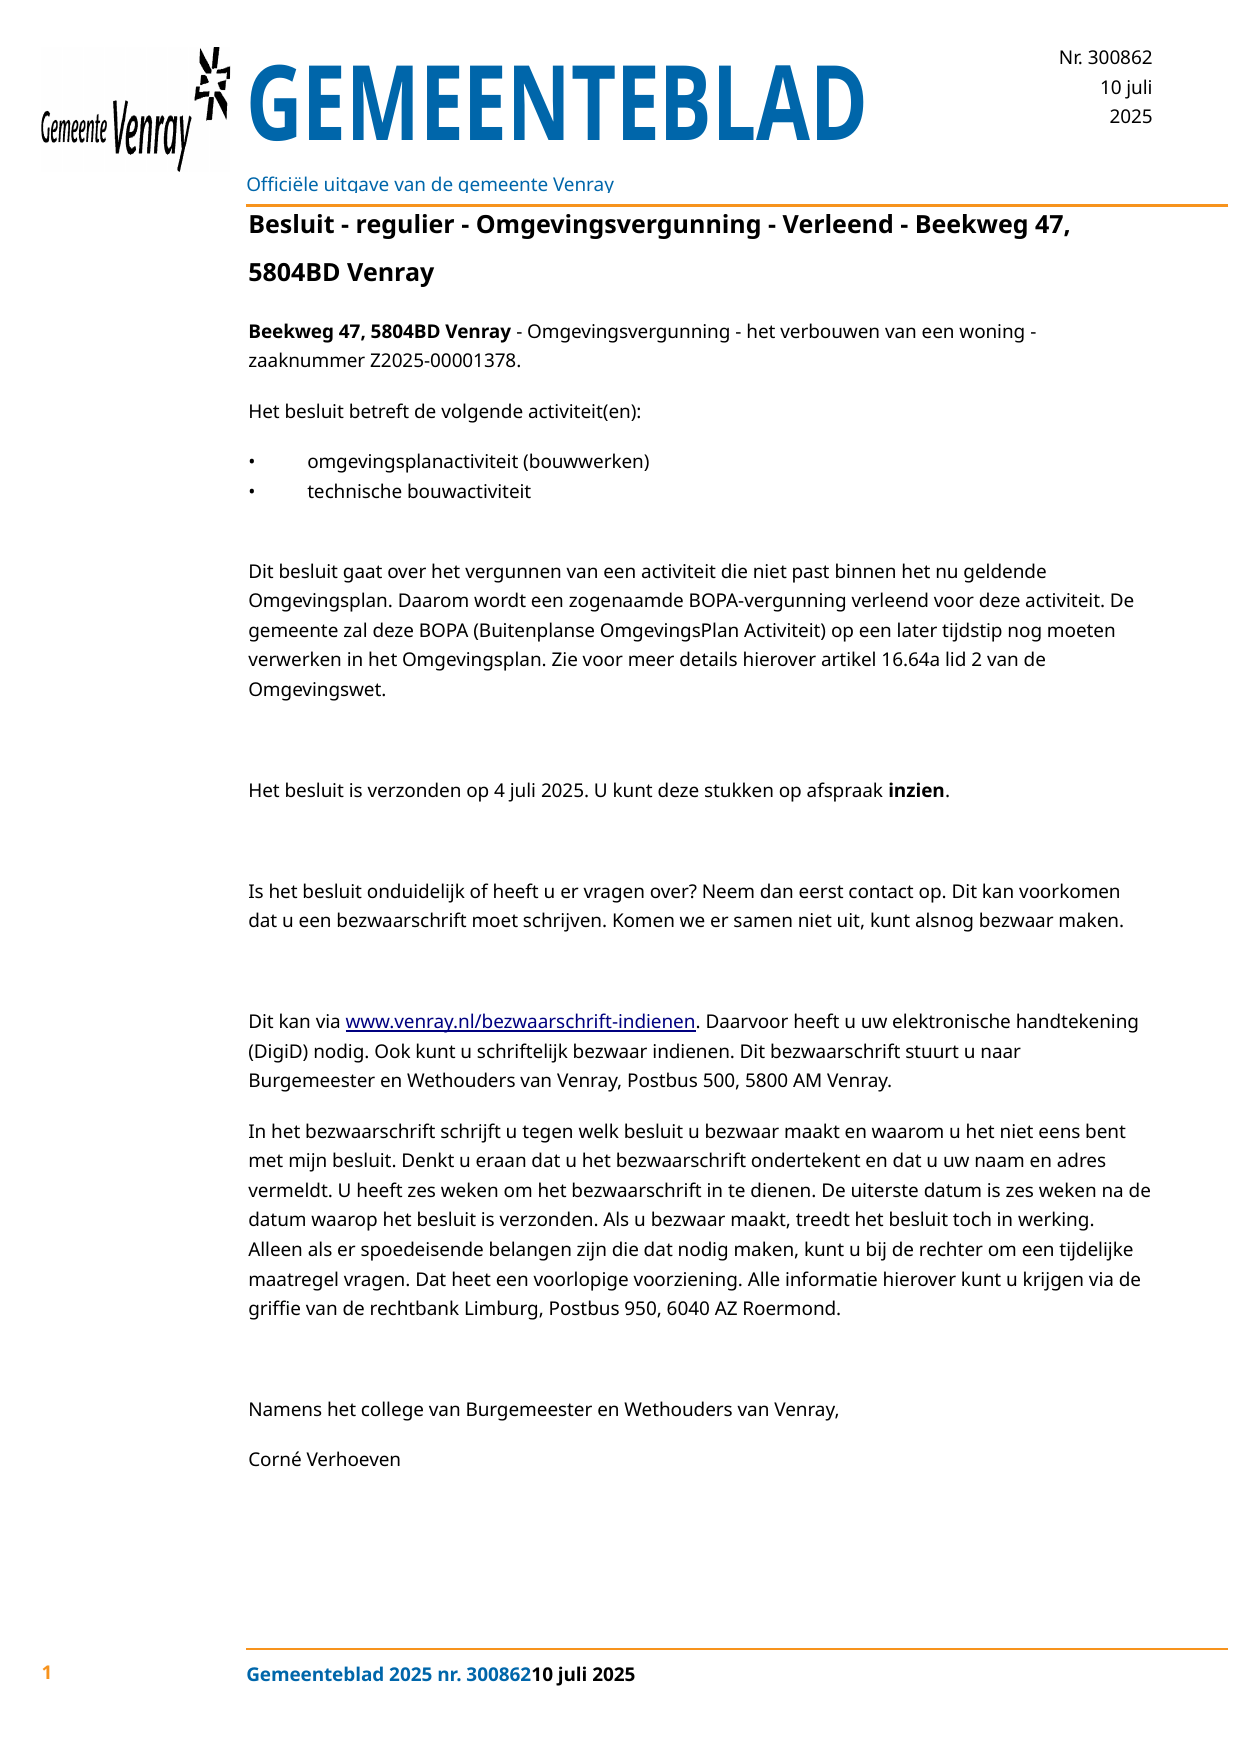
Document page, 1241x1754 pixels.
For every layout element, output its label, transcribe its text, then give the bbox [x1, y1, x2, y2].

text Dit kan via www.venray.nl/bezwaarschrift-indienen. Daarvoor heeft u uw elektronische handtekening (DigiD) nodig. Ook kunt u schriftelijk bezwaar indienen. Dit bezwaarschrift stuurt u naar Burgemeester en Wethouders van Venray, Postbus 500, 5800 AM Venray. [248, 1008, 1152, 1093]
text Het besluit betreft de volgende activiteit(en): [248, 398, 1152, 424]
list omgevingsplanactiviteit (bouwwerken) [248, 448, 1152, 474]
text In het bezwaarschrift schrijft u tegen welk besluit u bezwaar maakt en waarom u het niet eens bent met mijn besluit. Denkt u eraan dat u het bezwaarschrift ondertekent en dat u uw naam en adres vermeldt. U heeft zes weken om het bezwaarschrift in te dienen. De uiterste datum is zes weken na de datum waarop het besluit is verzonden. Als u bezwaar maakt, treedt het besluit toch in werking. Alleen als er spoedeisende belangen zijn die dat nodig maken, kunt u bij de rechter om een tijdelijke maatregel vragen. Dat heet een voorlopige voorziening. Alle informatie hierover kunt u krijgen via de griffie van de rechtbank Limburg, Postbus 950, 6040 AZ Roermond. [248, 1118, 1152, 1321]
text Het besluit is verzonden op 4 juli 2025. U kunt deze stukken op afspraak inzien. [248, 777, 1152, 803]
text Namens het college van Burgemeester en Wethouders van Venray, [248, 1396, 1152, 1422]
picture [41, 47, 231, 172]
text Corné Verhoeven [248, 1447, 1152, 1472]
text Beekweg 47, 5804BD Venray - Omgevingsvergunning - het verbouwen van een woning - zaaknummer Z2025-00001378. [248, 318, 1152, 373]
text Dit besluit gaat over het vergunnen van een activiteit die niet past binnen het nu geldende Omgevingsplan. Daarom wordt een zogenaamde BOPA-vergunning verleend voor deze activiteit. De gemeente zal deze BOPA (Buitenplanse OmgevingsPlan Activiteit) op een later tijdstip nog moeten verwerken in het Omgevingsplan. Zie voor meer details hierover artikel 16.64a lid 2 van de Omgevingswet. [248, 558, 1152, 702]
list technische bouwactiviteit [248, 478, 1152, 504]
text Is het besluit onduidelijk of heeft u er vragen over? Neem dan eerst contact op. Dit kan voorkomen dat u een bezwaarschrift moet schrijven. Komen we er samen niet uit, kunt alsnog bezwaar maken. [248, 878, 1152, 933]
text Besluit - regulier - Omgevingsvergunning - Verleend - Beekweg 47, 5804BD Venray [248, 207, 1152, 288]
